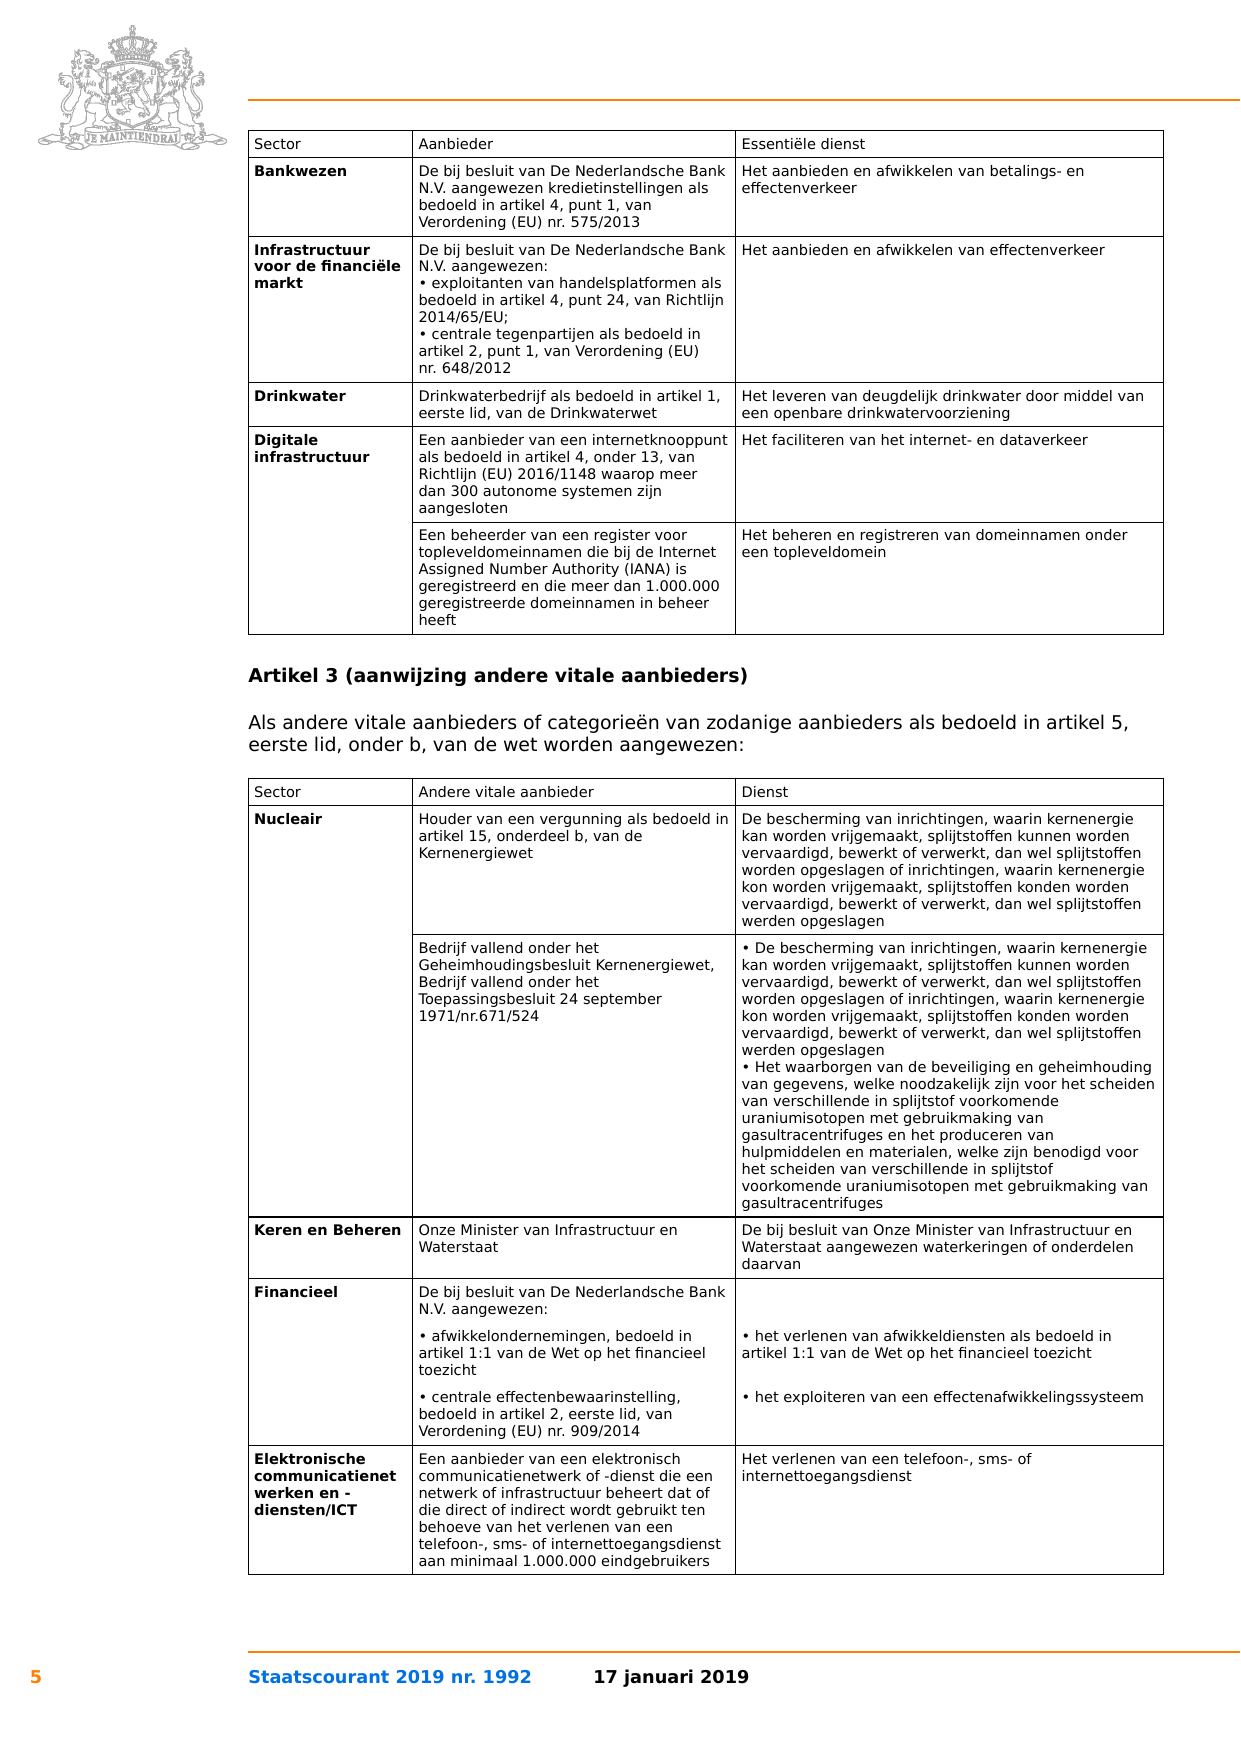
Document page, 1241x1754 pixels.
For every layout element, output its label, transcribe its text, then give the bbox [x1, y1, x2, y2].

table_header Essentiële dienst [736, 131, 1163, 157]
table_header Aanbieder [413, 131, 735, 157]
table_cell Digitale infrastructuur [249, 427, 412, 634]
table_cell [736, 1279, 1163, 1322]
table_cell Infrastructuur voor de financiële markt [249, 237, 412, 382]
table_cell Drinkwater [249, 383, 412, 426]
table_cell De bij besluit van Onze Minister van Infrastructuur en Waterstaat aangewezen waterkeringen of onderdelen daarvan [736, 1218, 1163, 1278]
table_cell • het exploiteren van een effectenafwikkelingssysteem [736, 1384, 1163, 1445]
table_cell • afwikkelondernemingen, bedoeld in artikel 1:1 van de Wet op het financieel toezicht [413, 1322, 735, 1383]
table_cell • centrale effectenbewaarinstelling, bedoeld in artikel 2, eerste lid, van Verordening (EU) nr. 909/2014 [413, 1384, 735, 1445]
table_cell Het aanbieden en afwikkelen van betalings- en effectenverkeer [736, 158, 1163, 236]
table_cell Bankwezen [249, 158, 412, 236]
text Als andere vitale aanbieders of categorieën van zodanige aanbieders als bedoeld in artikel 5, eerste lid, onder b, van de wet worden aangewezen: [248, 712, 1163, 756]
table_cell Een beheerder van een register voor topleveldomeinnamen die bij de Internet Assigned Number Authority (IANA) is geregistreerd en die meer dan 1.000.000 geregistreerde domeinnamen in beheer heeft [413, 523, 735, 634]
table_cell Onze Minister van Infrastructuur en Waterstaat [413, 1218, 735, 1278]
table_cell Een aanbieder van een elektronisch communicatienetwerk of -dienst die een netwerk of infrastructuur beheert dat of die direct of indirect wordt gebruikt ten behoeve van het verlenen van een telefoon-, sms- of internettoegangsdienst aan minimaal 1.000.000 eindgebruikers [413, 1446, 735, 1574]
table_header Sector [249, 131, 412, 157]
table_cell Keren en Beheren [249, 1218, 412, 1278]
table_cell • het verlenen van afwikkeldiensten als bedoeld in artikel 1:1 van de Wet op het financieel toezicht [736, 1322, 1163, 1383]
table_cell Drinkwaterbedrijf als bedoeld in artikel 1, eerste lid, van de Drinkwaterwet [413, 383, 735, 426]
picture [38, 25, 227, 150]
subtitle Artikel 3 (aanwijzing andere vitale aanbieders) [248, 665, 1163, 687]
table_cell De bij besluit van De Nederlandsche Bank N.V. aangewezen: • exploitanten van handelsplatformen als bedoeld in artikel 4, punt 24, van Richtlijn 2014/65/EU; • centrale tegenpartijen als bedoeld in artikel 2, punt 1, van Verordening (EU) nr. 648/2012 [413, 237, 735, 382]
table_cell Een aanbieder van een internetknooppunt als bedoeld in artikel 4, onder 13, van Richtlijn (EU) 2016/1148 waarop meer dan 300 autonome systemen zijn aangesloten [413, 427, 735, 522]
table_cell Het faciliteren van het internet- en dataverkeer [736, 427, 1163, 522]
table_cell De bescherming van inrichtingen, waarin kernenergie kan worden vrijgemaakt, splijtstoffen kunnen worden vervaardigd, bewerkt of verwerkt, dan wel splijtstoffen worden opgeslagen of inrichtingen, waarin kernenergie kon worden vrijgemaakt, splijtstoffen konden worden vervaardigd, bewerkt of verwerkt, dan wel splijtstoffen werden opgeslagen [736, 806, 1163, 934]
table_cell Het aanbieden en afwikkelen van effectenverkeer [736, 237, 1163, 382]
table_cell Nucleair [249, 806, 412, 1216]
table_cell • De bescherming van inrichtingen, waarin kernenergie kan worden vrijgemaakt, splijtstoffen kunnen worden vervaardigd, bewerkt of verwerkt, dan wel splijtstoffen worden opgeslagen of inrichtingen, waarin kernenergie kon worden vrijgemaakt, splijtstoffen konden worden vervaardigd, bewerkt of verwerkt, dan wel splijtstoffen werden opgeslagen • Het waarborgen van de beveiliging en geheimhouding van gegevens, welke noodzakelijk zijn voor het scheiden van verschillende in splijtstof voorkomende uraniumisotopen met gebruikmaking van gasultracentrifuges en het produceren van hulpmiddelen en materialen, welke zijn benodigd voor het scheiden van verschillende in splijtstof voorkomende uraniumisotopen met gebruikmaking van gasultracentrifuges [736, 935, 1163, 1216]
table_cell Bedrijf vallend onder het Geheimhoudingsbesluit Kernenergiewet, Bedrijf vallend onder het Toepassingsbesluit 24 september 1971/nr.671/524 [413, 935, 735, 1216]
table_cell Houder van een vergunning als bedoeld in artikel 15, onderdeel b, van de Kernenergiewet [413, 806, 735, 934]
table_cell Elektronische communicatienetwerken en -diensten/ICT [249, 1446, 412, 1574]
table_cell Het leveren van deugdelijk drinkwater door middel van een openbare drinkwatervoorziening [736, 383, 1163, 426]
table_cell Financieel [249, 1279, 412, 1445]
table_header Sector [249, 779, 412, 805]
table_header Andere vitale aanbieder [413, 779, 735, 805]
table_cell Het verlenen van een telefoon-, sms- of internettoegangsdienst [736, 1446, 1163, 1574]
table_cell De bij besluit van De Nederlandsche Bank N.V. aangewezen kredietinstellingen als bedoeld in artikel 4, punt 1, van Verordening (EU) nr. 575/2013 [413, 158, 735, 236]
table_cell De bij besluit van De Nederlandsche Bank N.V. aangewezen: [413, 1279, 735, 1322]
table_cell Het beheren en registreren van domeinnamen onder een topleveldomein [736, 523, 1163, 634]
table_header Dienst [736, 779, 1163, 805]
